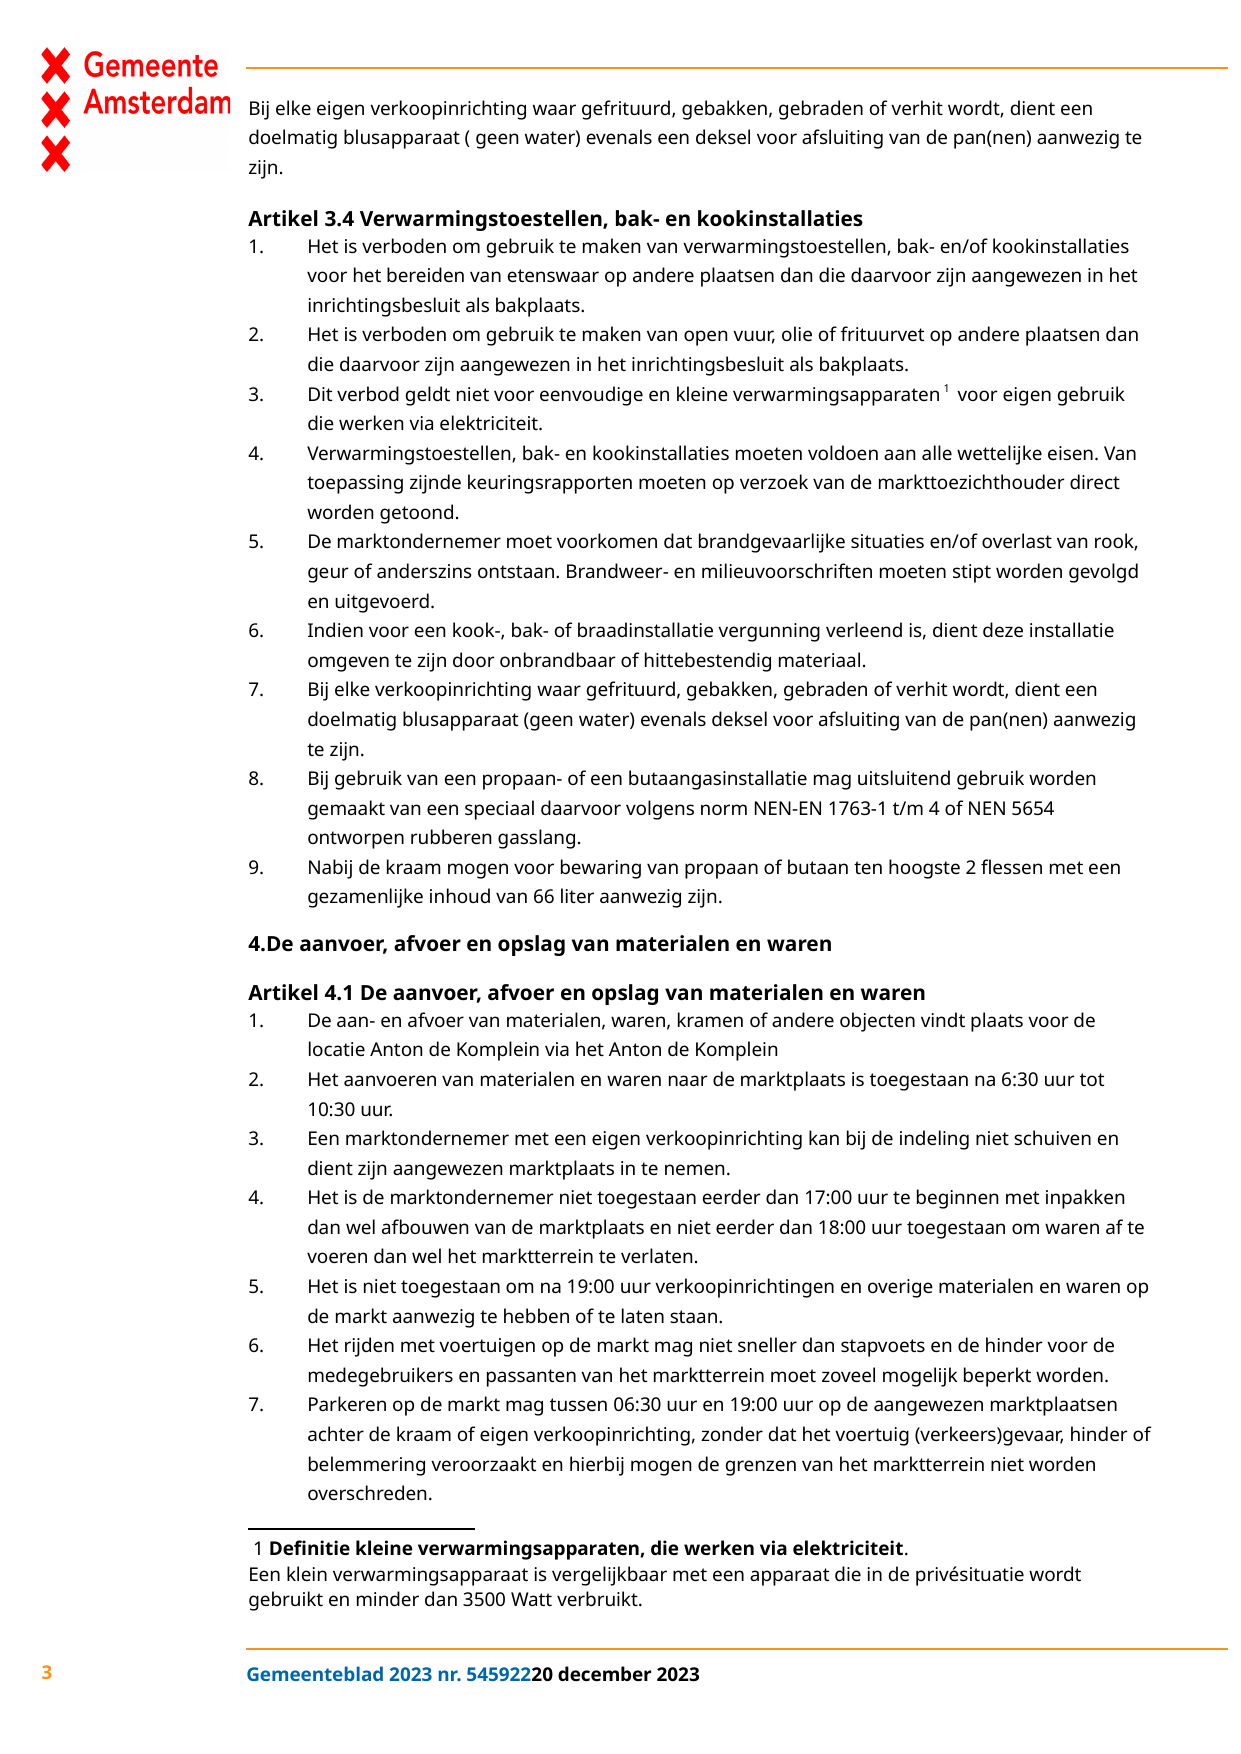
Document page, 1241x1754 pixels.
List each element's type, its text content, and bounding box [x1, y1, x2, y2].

list De aan- en afvoer van materialen, waren, kramen of andere objecten vindt plaats voor de locatie Anton de Komplein via het Anton de Komplein [248, 1007, 1152, 1062]
list Het aanvoeren van materialen en waren naar de marktplaats is toegestaan na 6:30 uur tot 10:30 uur. [248, 1066, 1152, 1121]
text Bij elke eigen verkoopinrichting waar gefrituurd, gebakken, gebraden of verhit wordt, dient een doelmatig blusapparaat ( geen water) evenals een deksel voor afsluiting van de pan(nen) aanwezig te zijn. [248, 95, 1152, 180]
text 4.De aanvoer, afvoer en opslag van materialen en waren [248, 929, 1152, 958]
list Nabij de kraam mogen voor bewaring van propaan of butaan ten hoogste 2 flessen met een gezamenlijke inhoud van 66 liter aanwezig zijn. [248, 854, 1152, 909]
list Verwarmingstoestellen, bak- en kookinstallaties moeten voldoen aan alle wettelijke eisen. Van toepassing zijnde keuringsrapporten moeten op verzoek van de markttoezichthouder direct worden getoond. [248, 440, 1152, 525]
list Bij gebruik van een propaan- of een butaangasinstallatie mag uitsluitend gebruik worden gemaakt van een speciaal daarvoor volgens norm NEN-EN 1763-1 t/m 4 of NEN 5654 ontworpen rubberen gasslang. [248, 765, 1152, 850]
list Het is niet toegestaan om na 19:00 uur verkoopinrichtingen en overige materialen en waren op de markt aanwezig te hebben of te laten staan. [248, 1273, 1152, 1328]
picture [41, 47, 231, 172]
list Definitie kleine verwarmingsapparaten, die werken via elektriciteit. [248, 1535, 1152, 1561]
text Artikel 4.1 De aanvoer, afvoer en opslag van materialen en waren [248, 978, 1152, 1007]
list Een marktondernemer met een eigen verkoopinrichting kan bij de indeling niet schuiven en dient zijn aangewezen marktplaats in te nemen. [248, 1125, 1152, 1181]
list Het is verboden om gebruik te maken van open vuur, olie of frituurvet op andere plaatsen dan die daarvoor zijn aangewezen in het inrichtingsbesluit als bakplaats. [248, 322, 1152, 377]
list De marktondernemer moet voorkomen dat brandgevaarlijke situaties en/of overlast van rook, geur of anderszins ontstaan. Brandweer- en milieuvoorschriften moeten stipt worden gevolgd en uitgevoerd. [248, 529, 1152, 613]
text Artikel 3.4 Verwarmingstoestellen, bak- en kookinstallaties [248, 204, 1152, 233]
list Parkeren op de markt mag tussen 06:30 uur en 19:00 uur op de aangewezen marktplaatsen achter de kraam of eigen verkoopinrichting, zonder dat het voertuig (verkeers)gevaar, hinder of belemmering veroorzaakt en hierbij mogen de grenzen van het marktterrein niet worden overschreden. [248, 1392, 1152, 1506]
list Het rijden met voertuigen op de markt mag niet sneller dan stapvoets en de hinder voor de medegebruikers en passanten van het marktterrein moet zoveel mogelijk beperkt worden. [248, 1332, 1152, 1388]
list Een klein verwarmingsapparaat is vergelijkbaar met een apparaat die in de privésituatie wordt gebruikt en minder dan 3500 Watt verbruikt. [248, 1561, 1152, 1612]
list Het is de marktondernemer niet toegestaan eerder dan 17:00 uur te beginnen met inpakken dan wel afbouwen van de marktplaats en niet eerder dan 18:00 uur toegestaan om waren af te voeren dan wel het marktterrein te verlaten. [248, 1184, 1152, 1269]
list Het is verboden om gebruik te maken van verwarmingstoestellen, bak- en/of kookinstallaties voor het bereiden van etenswaar op andere plaatsen dan die daarvoor zijn aangewezen in het inrichtingsbesluit als bakplaats. [248, 233, 1152, 318]
list Dit verbod geldt niet voor eenvoudige en kleine verwarmingsapparaten voor eigen gebruik die werken via elektriciteit. [248, 381, 1152, 436]
list Indien voor een kook-, bak- of braadinstallatie vergunning verleend is, dient deze installatie omgeven te zijn door onbrandbaar of hittebestendig materiaal. [248, 617, 1152, 673]
list Bij elke verkoopinrichting waar gefrituurd, gebakken, gebraden of verhit wordt, dient een doelmatig blusapparaat (geen water) evenals deksel voor afsluiting van de pan(nen) aanwezig te zijn. [248, 677, 1152, 761]
